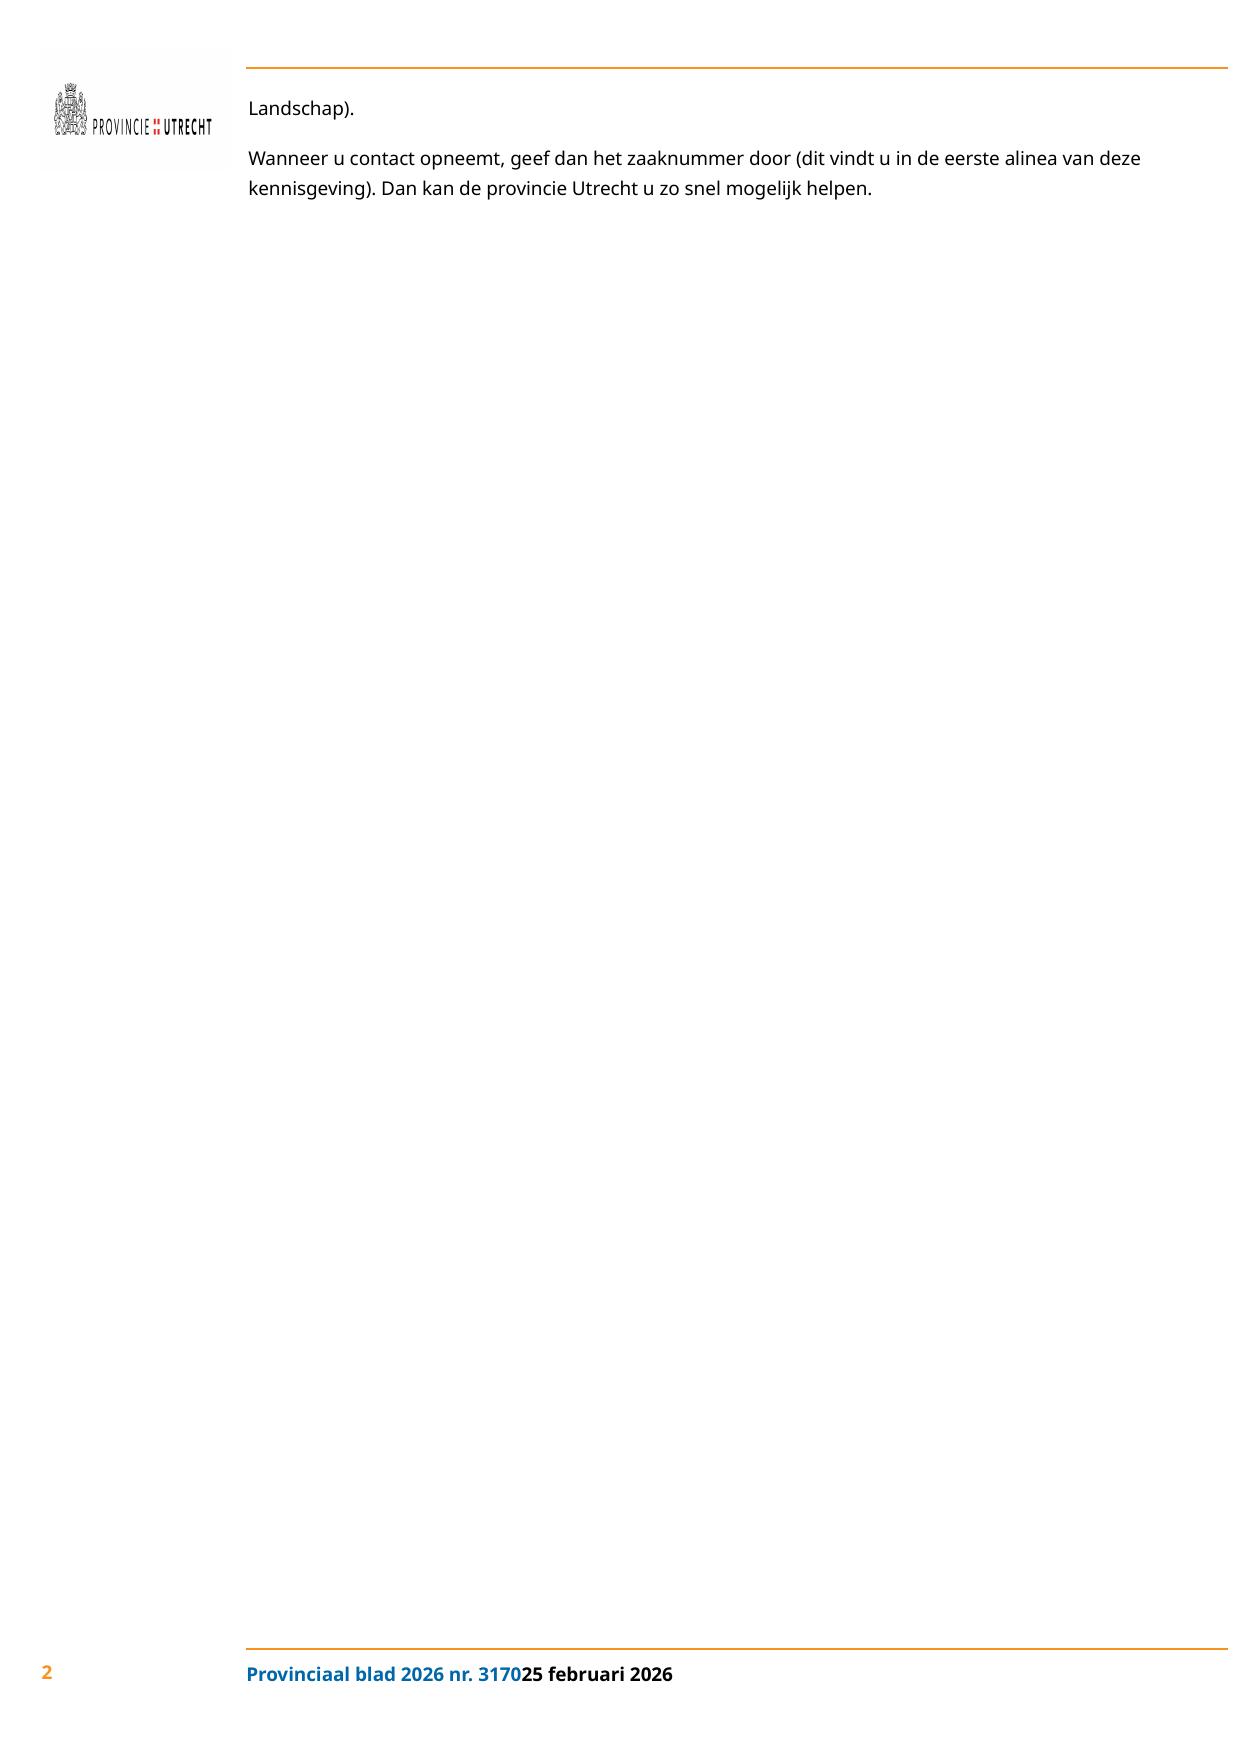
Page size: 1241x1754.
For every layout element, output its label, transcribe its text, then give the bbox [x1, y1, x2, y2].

text Landschap). [248, 95, 1152, 121]
picture [41, 47, 231, 172]
text Wanneer u contact opneemt, geef dan het zaaknummer door (dit vindt u in de eerste alinea van deze kennisgeving). Dan kan de provincie Utrecht u zo snel mogelijk helpen. [248, 145, 1152, 201]
